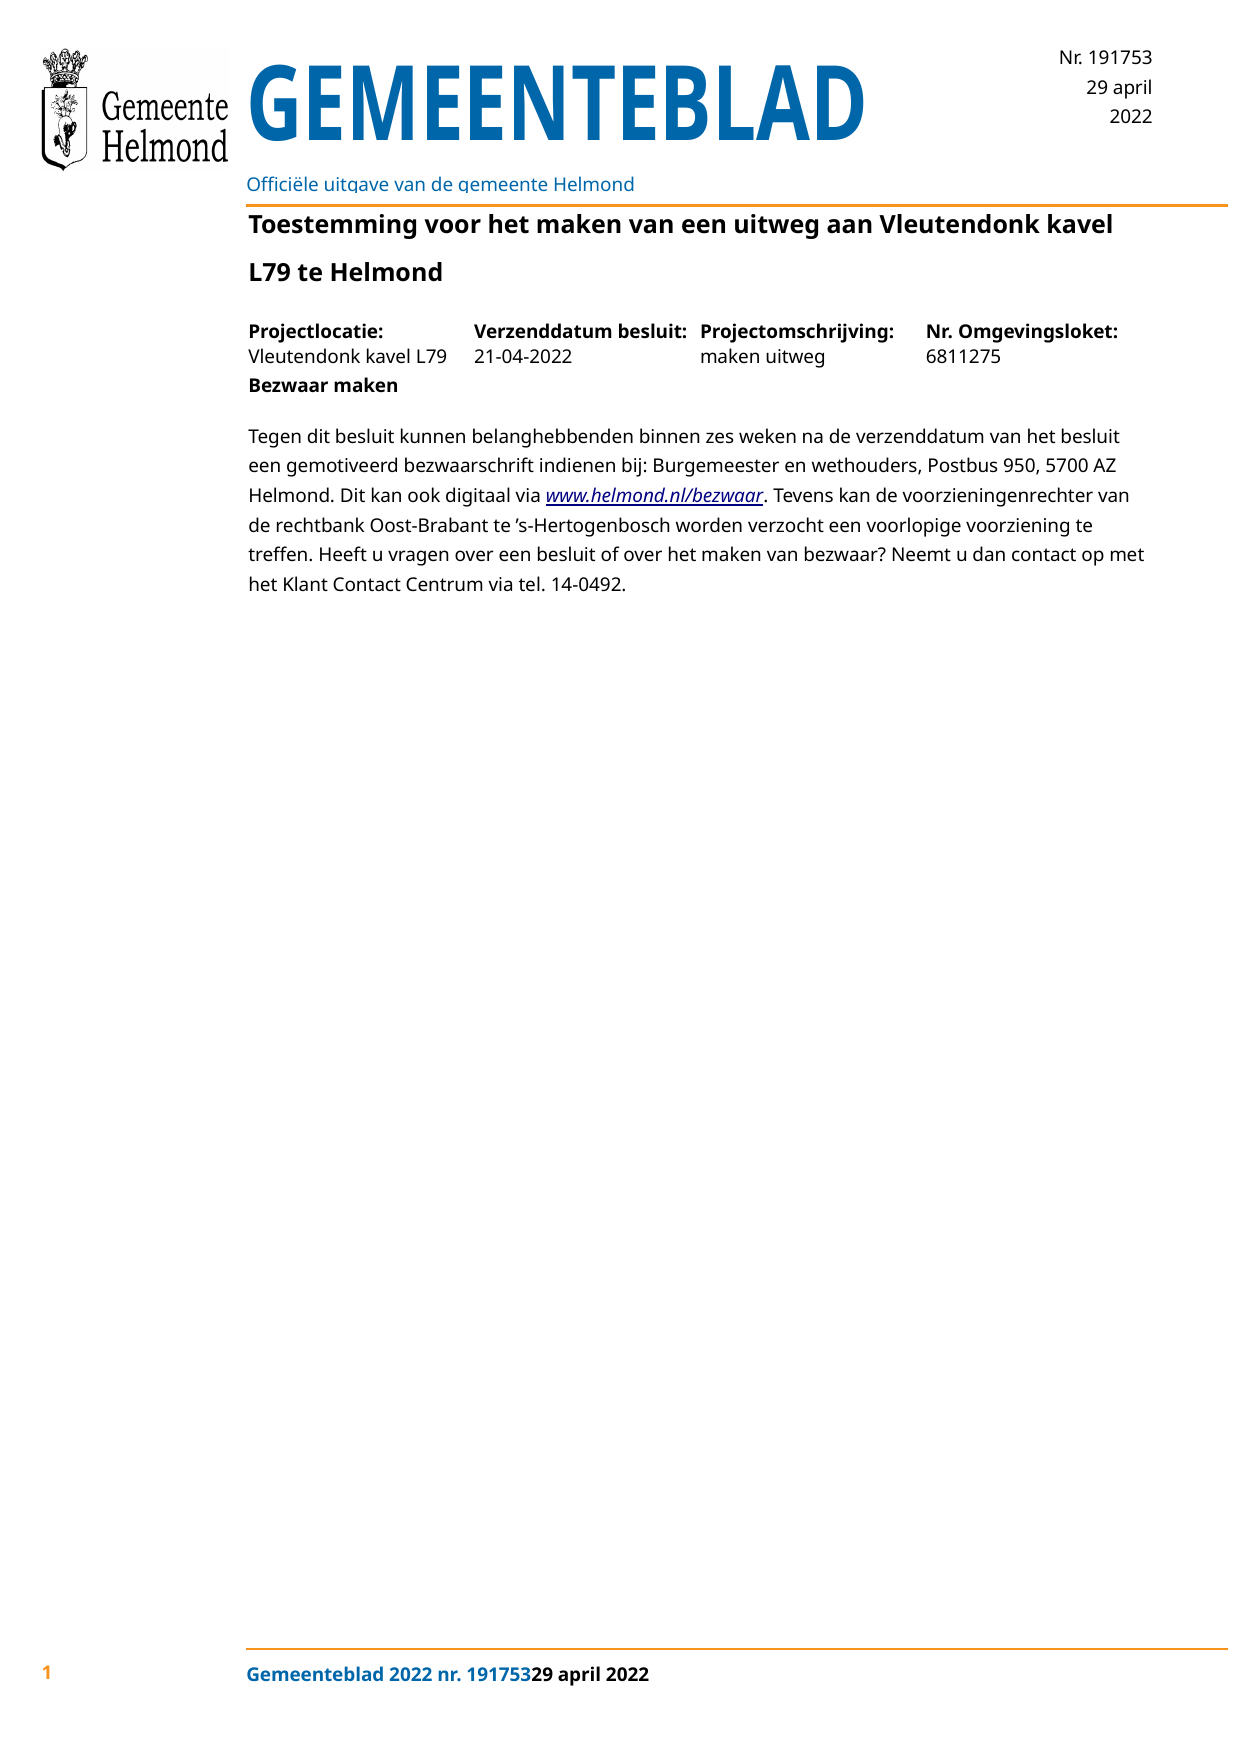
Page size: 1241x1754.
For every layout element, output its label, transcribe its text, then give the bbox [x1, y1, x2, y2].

text Bezwaar maken [248, 373, 1152, 398]
picture [41, 47, 231, 172]
table_cell Vleutendonk kavel L79 [248, 344, 474, 369]
table_cell 6811275 [926, 344, 1152, 369]
table_header Verzenddatum besluit: [474, 318, 700, 344]
table_header Projectlocatie: [248, 318, 474, 344]
table_header Projectomschrijving: [700, 318, 926, 344]
text Toestemming voor het maken van een uitweg aan Vleutendonk kavel L79 te Helmond [248, 207, 1152, 288]
table_cell 21-04-2022 [474, 344, 700, 369]
text Tegen dit besluit kunnen belanghebbenden binnen zes weken na de verzenddatum van het besluit een gemotiveerd bezwaarschrift indienen bij: Burgemeester en wethouders, Postbus 950, 5700 AZ Helmond. Dit kan ook digitaal via www.helmond.nl/bezwaar. Tevens kan de voorzieningenrechter van de rechtbank Oost-Brabant te ’s-Hertogenbosch worden verzocht een voorlopige voorziening te treffen. Heeft u vragen over een besluit of over het maken van bezwaar? Neemt u dan contact op met het Klant Contact Centrum via tel. 14-0492. [248, 423, 1152, 597]
table_header Nr. Omgevingsloket: [926, 318, 1152, 344]
table_cell maken uitweg [700, 344, 926, 369]
